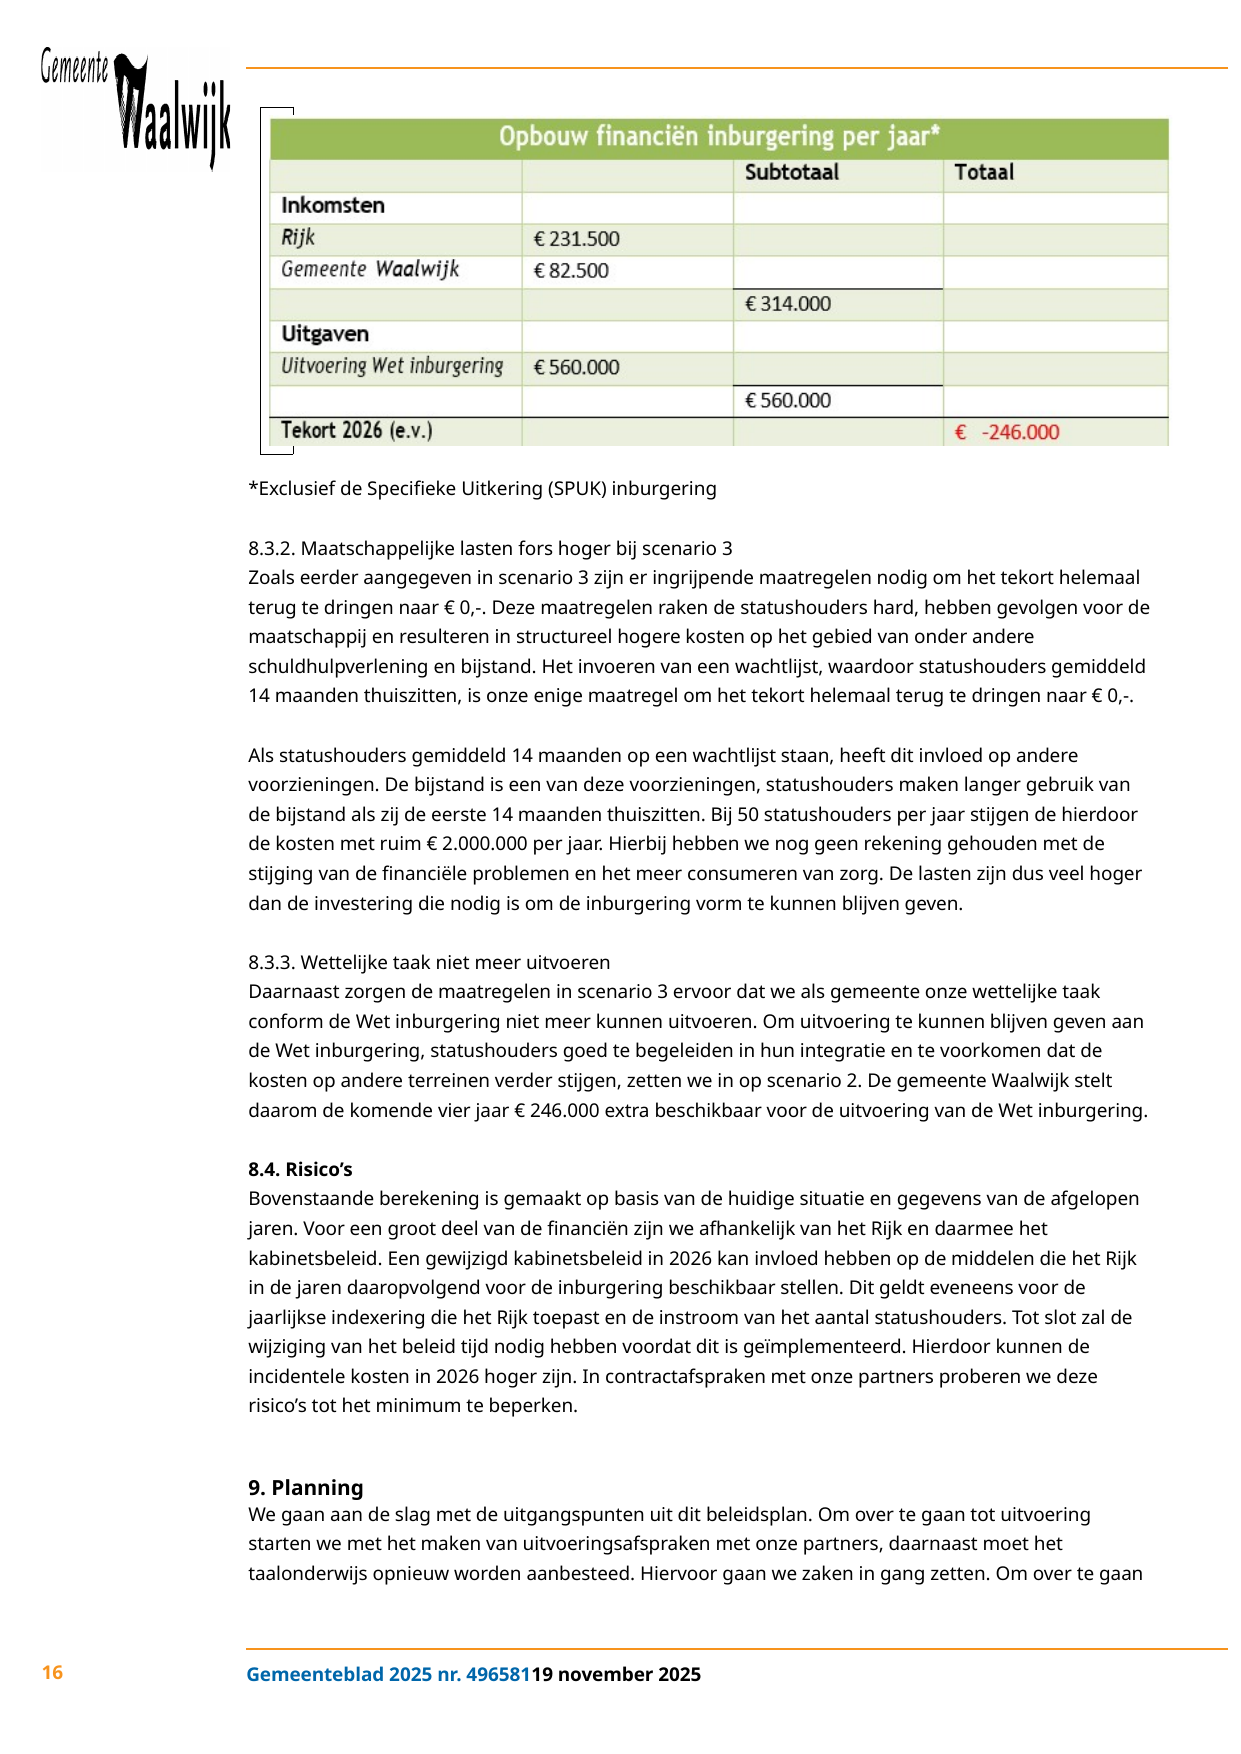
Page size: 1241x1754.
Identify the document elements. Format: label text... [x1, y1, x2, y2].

text 8.4. Risico’s [248, 1156, 1152, 1182]
text We gaan aan de slag met de uitgangspunten uit dit beleidsplan. Om over te gaan tot uitvoering starten we met het maken van uitvoeringsafspraken met onze partners, daarnaast moet het taalonderwijs opnieuw worden aanbesteed. Hiervoor gaan we zaken in gang zetten. Om over te gaan [248, 1501, 1152, 1586]
text *Exclusief de Specifieke Uitkering (SPUK) inburgering [248, 476, 1152, 501]
text 8.3.2. Maatschappelijke lasten fors hoger bij scenario 3 [248, 535, 1152, 560]
text Als statushouders gemiddeld 14 maanden op een wachtlijst staan, heeft dit invloed op andere voorzieningen. De bijstand is een van deze voorzieningen, statushouders maken langer gebruik van de bijstand als zij de eerste 14 maanden thuiszitten. Bij 50 statushouders per jaar stijgen de hierdoor de kosten met ruim € 2.000.000 per jaar. Hierbij hebben we nog geen rekening gehouden met de stijging van de financiële problemen en het meer consumeren van zorg. De lasten zijn dus veel hoger dan de investering die nodig is om de inburgering vorm te kunnen blijven geven. [248, 742, 1152, 915]
picture [268, 115, 1173, 446]
text Zoals eerder aangegeven in scenario 3 zijn er ingrijpende maatregelen nodig om het tekort helemaal terug te dringen naar € 0,-. Deze maatregelen raken de statushouders hard, hebben gevolgen voor de maatschappij en resulteren in structureel hogere kosten op het gebied van onder andere schuldhulpverlening en bijstand. Het invoeren van een wachtlijst, waardoor statushouders gemiddeld 14 maanden thuiszitten, is onze enige maatregel om het tekort helemaal terug te dringen naar € 0,-. [248, 564, 1152, 708]
text 8.3.3. Wettelijke taak niet meer uitvoeren [248, 949, 1152, 974]
text Daarnaast zorgen de maatregelen in scenario 3 ervoor dat we als gemeente onze wettelijke taak conform de Wet inburgering niet meer kunnen uitvoeren. Om uitvoering te kunnen blijven geven aan de Wet inburgering, statushouders goed te begeleiden in hun integratie en te voorkomen dat de kosten op andere terreinen verder stijgen, zetten we in op scenario 2. De gemeente Waalwijk stelt daarom de komende vier jaar € 246.000 extra beschikbaar voor de uitvoering van de Wet inburgering. [248, 978, 1152, 1122]
picture [41, 47, 231, 172]
text 9. Planning [248, 1473, 1152, 1501]
text Bovenstaande berekening is gemaakt op basis van de huidige situatie en gegevens van de afgelopen jaren. Voor een groot deel van de financiën zijn we afhankelijk van het Rijk en daarmee het kabinetsbeleid. Een gewijzigd kabinetsbeleid in 2026 kan invloed hebben op de middelen die het Rijk in de jaren daaropvolgend voor de inburgering beschikbaar stellen. Dit geldt eveneens voor de jaarlijkse indexering die het Rijk toepast en de instroom van het aantal statushouders. Tot slot zal de wijziging van het beleid tijd nodig hebben voordat dit is geïmplementeerd. Hierdoor kunnen de incidentele kosten in 2026 hoger zijn. In contractafspraken met onze partners proberen we deze risico’s tot het minimum te beperken. [248, 1186, 1152, 1418]
